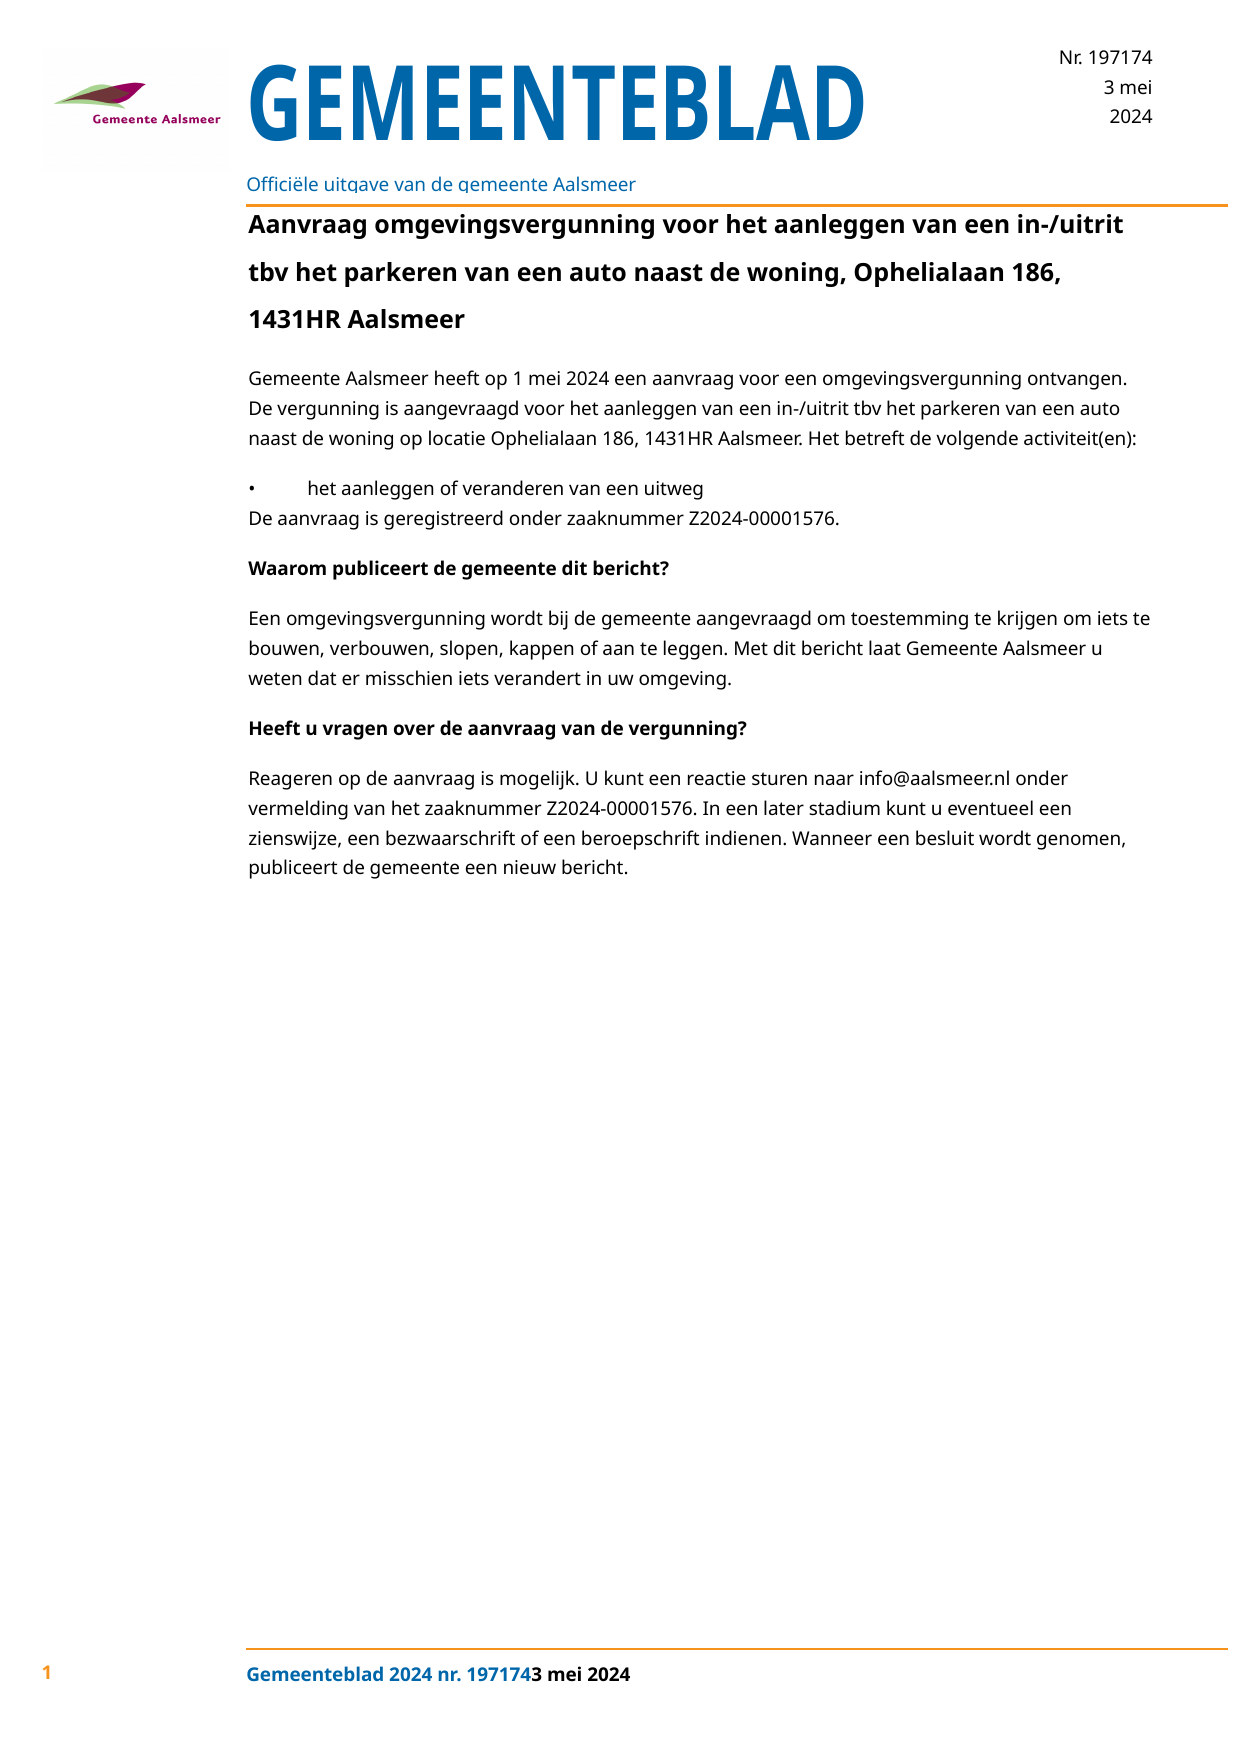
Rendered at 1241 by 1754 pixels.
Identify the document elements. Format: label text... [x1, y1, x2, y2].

list het aanleggen of veranderen van een uitweg [248, 475, 1152, 501]
text Aanvraag omgevingsvergunning voor het aanleggen van een in-/uitrit tbv het parkeren van een auto naast de woning, Ophelialaan 186, 1431HR Aalsmeer [248, 207, 1152, 336]
text Heeft u vragen over de aanvraag van de vergunning? [248, 715, 1152, 741]
text Reageren op de aanvraag is mogelijk. U kunt een reactie sturen naar info@aalsmeer.nl onder vermelding van het zaaknummer Z2024-00001576. In een later stadium kunt u eventueel een zienswijze, een bezwaarschrift of een beroepschrift indienen. Wanneer een besluit wordt genomen, publiceert de gemeente een nieuw bericht. [248, 766, 1152, 880]
text De aanvraag is geregistreerd onder zaaknummer Z2024-00001576. [248, 505, 1152, 530]
text Waarom publiceert de gemeente dit bericht? [248, 555, 1152, 581]
text Gemeente Aalsmeer heeft op 1 mei 2024 een aanvraag voor een omgevingsvergunning ontvangen. De vergunning is aangevraagd voor het aanleggen van een in-/uitrit tbv het parkeren van een auto naast de woning op locatie Ophelialaan 186, 1431HR Aalsmeer. Het betreft de volgende activiteit(en): [248, 366, 1152, 450]
picture [41, 47, 231, 172]
text Een omgevingsvergunning wordt bij de gemeente aangevraagd om toestemming te krijgen om iets te bouwen, verbouwen, slopen, kappen of aan te leggen. Met dit bericht laat Gemeente Aalsmeer u weten dat er misschien iets verandert in uw omgeving. [248, 606, 1152, 690]
